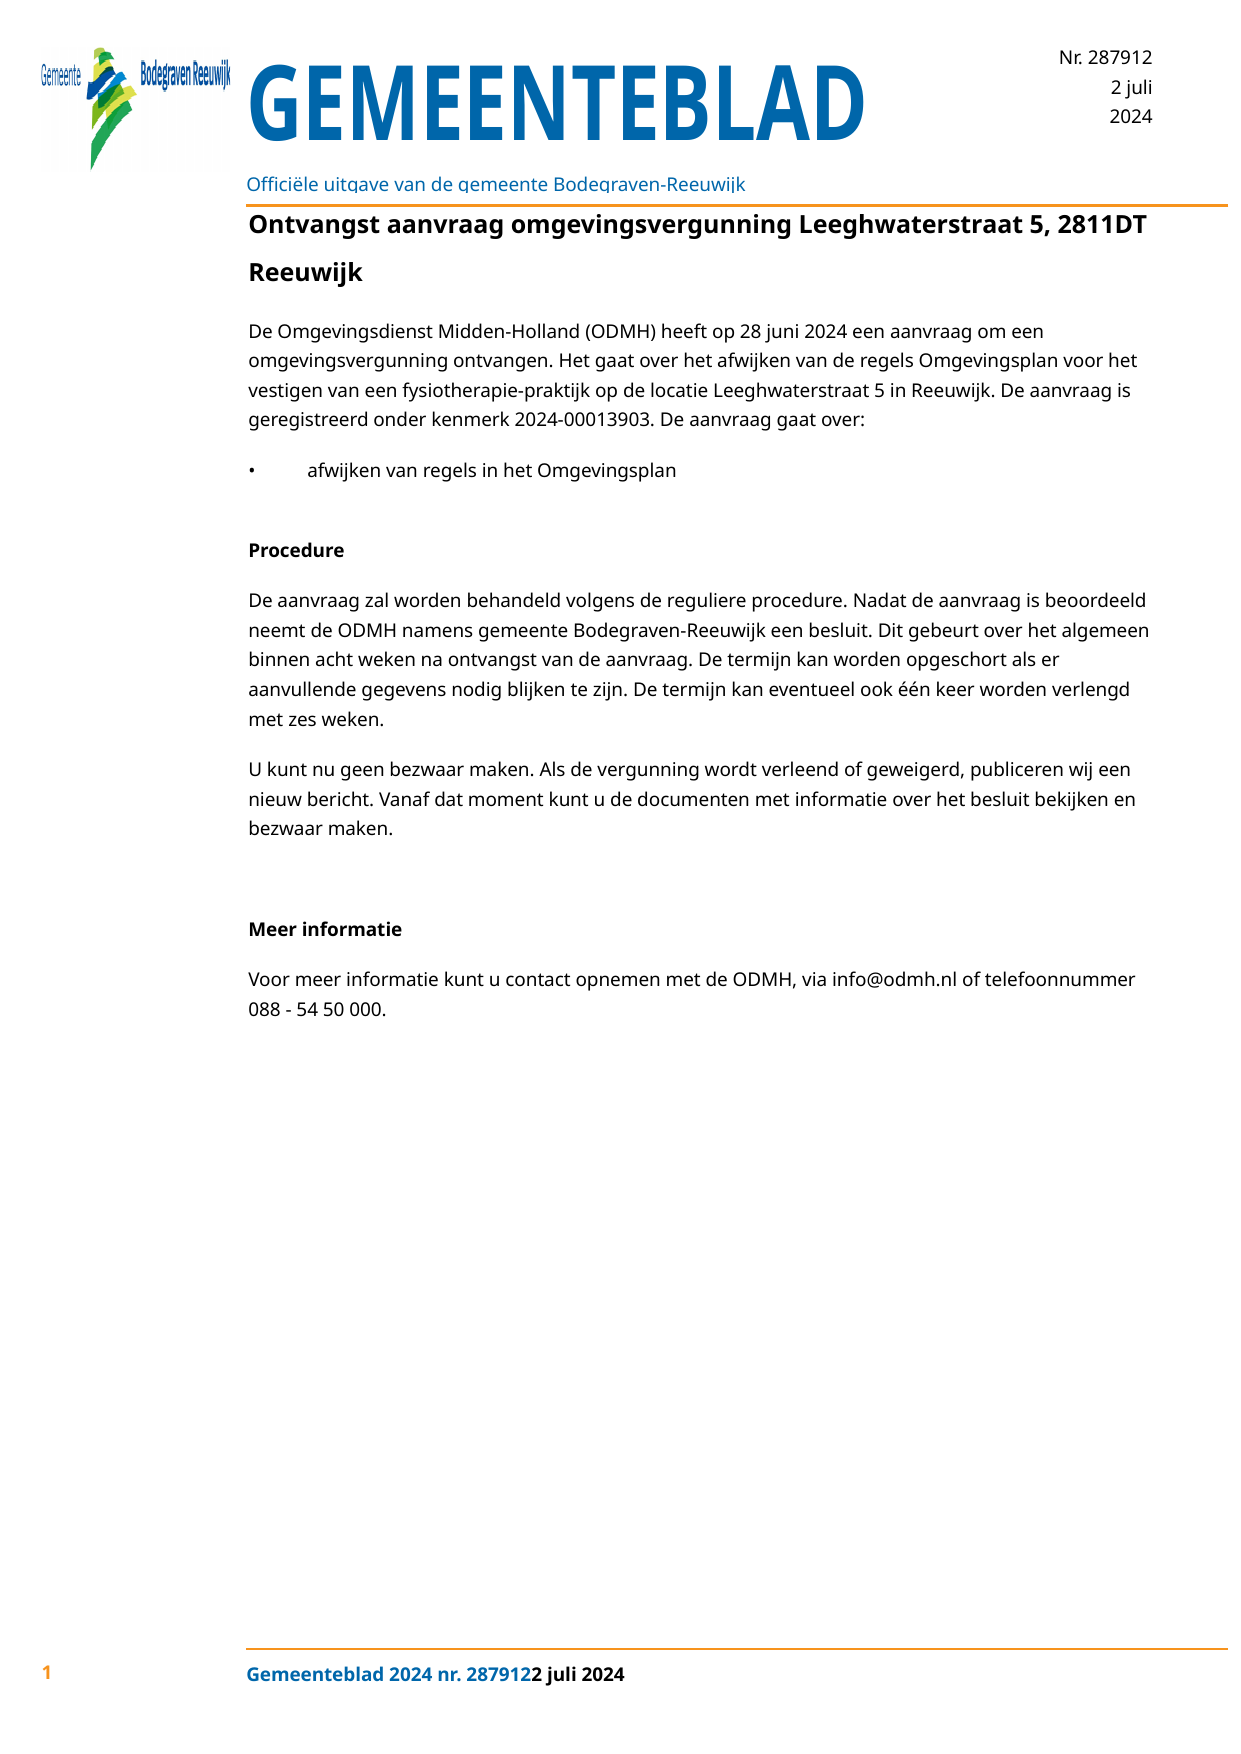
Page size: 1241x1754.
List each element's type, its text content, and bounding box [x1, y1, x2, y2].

text Voor meer informatie kunt u contact opnemen met de ODMH, via info@odmh.nl of telefoonnummer 088 - 54 50 000. [248, 967, 1152, 1022]
list afwijken van regels in het Omgevingsplan [248, 457, 1152, 483]
text Procedure [248, 537, 1152, 563]
text Ontvangst aanvraag omgevingsvergunning Leeghwaterstraat 5, 2811DT Reeuwijk [248, 207, 1152, 288]
text De Omgevingsdienst Midden-Holland (ODMH) heeft op 28 juni 2024 een aanvraag om een omgevingsvergunning ontvangen. Het gaat over het afwijken van de regels Omgevingsplan voor het vestigen van een fysiotherapie-praktijk op de locatie Leeghwaterstraat 5 in Reeuwijk. De aanvraag is geregistreerd onder kenmerk 2024-00013903. De aanvraag gaat over: [248, 318, 1152, 432]
text De aanvraag zal worden behandeld volgens de reguliere procedure. Nadat de aanvraag is beoordeeld neemt de ODMH namens gemeente Bodegraven-Reeuwijk een besluit. Dit gebeurt over het algemeen binnen acht weken na ontvangst van de aanvraag. De termijn kan worden opgeschort als er aanvullende gegevens nodig blijken te zijn. De termijn kan eventueel ook één keer worden verlengd met zes weken. [248, 587, 1152, 732]
text U kunt nu geen bezwaar maken. Als de vergunning wordt verleend of geweigerd, publiceren wij een nieuw bericht. Vanaf dat moment kunt u de documenten met informatie over het besluit bekijken en bezwaar maken. [248, 756, 1152, 841]
picture [41, 47, 231, 172]
text Meer informatie [248, 916, 1152, 942]
